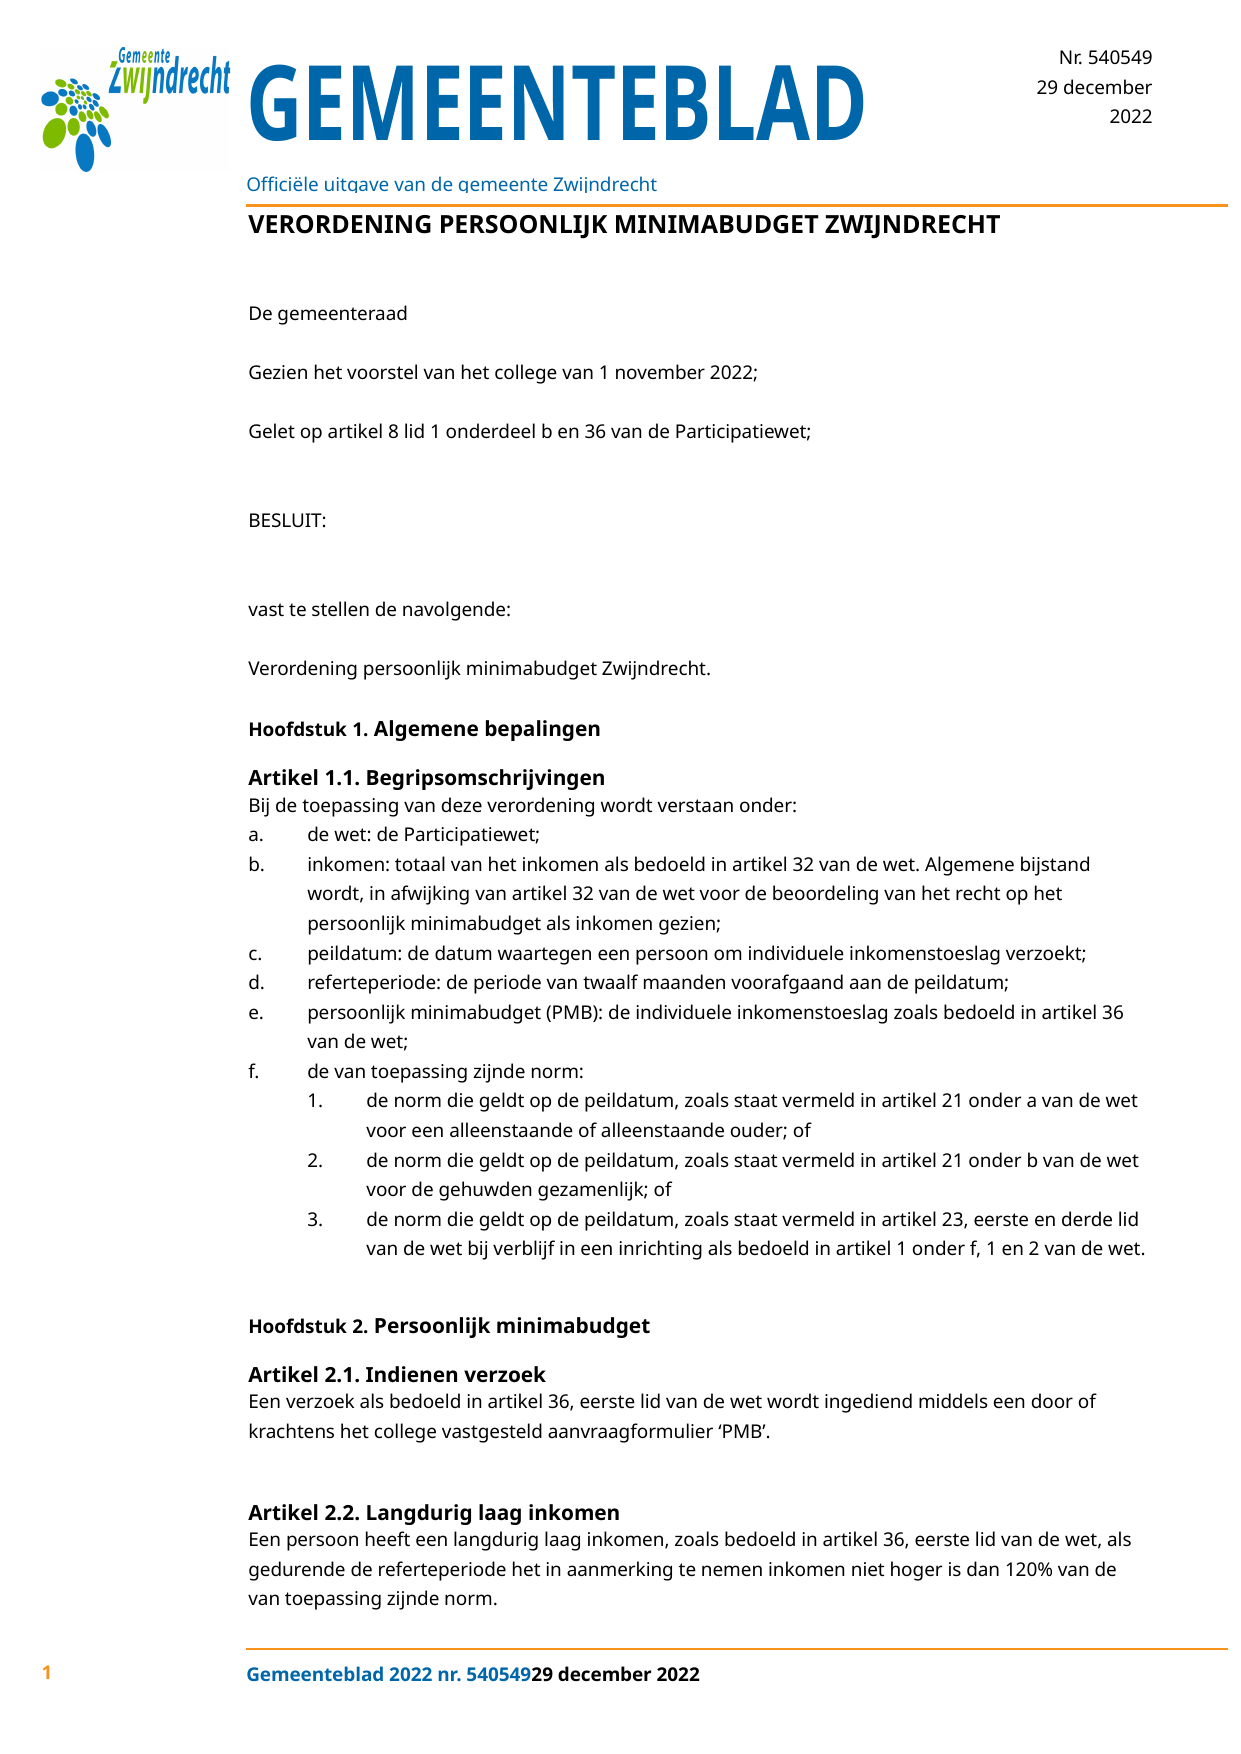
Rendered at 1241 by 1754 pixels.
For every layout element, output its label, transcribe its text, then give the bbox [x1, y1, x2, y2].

text vast te stellen de navolgende: [248, 596, 1152, 621]
text Gezien het voorstel van het college van 1 november 2022; [248, 359, 1152, 385]
text Hoofdstuk 1. Algemene bepalingen [248, 714, 1152, 742]
text Gelet op artikel 8 lid 1 onderdeel b en 36 van de Participatiewet; [248, 418, 1152, 444]
list persoonlijk minimabudget (PMB): de individuele inkomenstoeslag zoals bedoeld in artikel 36 van de wet; [248, 999, 1152, 1054]
list peildatum: de datum waartegen een persoon om individuele inkomenstoeslag verzoekt; [248, 940, 1152, 965]
text Hoofdstuk 2. Persoonlijk minimabudget [248, 1311, 1152, 1339]
text Een persoon heeft een langdurig laag inkomen, zoals bedoeld in artikel 36, eerste lid van de wet, als gedurende de referteperiode het in aanmerking te nemen inkomen niet hoger is dan 120% van de van toepassing zijnde norm. [248, 1526, 1152, 1611]
text De gemeenteraad [248, 300, 1152, 326]
picture [41, 47, 231, 172]
list de wet: de Participatiewet; [248, 821, 1152, 847]
list referteperiode: de periode van twaalf maanden voorafgaand aan de peildatum; [248, 969, 1152, 995]
text Artikel 2.1. Indienen verzoek [248, 1360, 1152, 1388]
text Artikel 1.1. Begripsomschrijvingen [248, 763, 1152, 792]
list inkomen: totaal van het inkomen als bedoeld in artikel 32 van de wet. Algemene bijstand wordt, in afwijking van artikel 32 van de wet voor de beoordeling van het recht op het persoonlijk minimabudget als inkomen gezien; [248, 851, 1152, 936]
text VERORDENING PERSOONLIJK MINIMABUDGET ZWIJNDRECHT [248, 207, 1152, 241]
list de norm die geldt op de peildatum, zoals staat vermeld in artikel 21 onder a van de wet voor een alleenstaande of alleenstaande ouder; of [307, 1088, 1152, 1143]
text Bij de toepassing van deze verordening wordt verstaan onder: [248, 792, 1152, 817]
text BESLUIT: [248, 507, 1152, 533]
text Artikel 2.2. Langdurig laag inkomen [248, 1498, 1152, 1526]
text Verordening persoonlijk minimabudget Zwijndrecht. [248, 655, 1152, 681]
list de van toepassing zijnde norm: [248, 1058, 1152, 1084]
list de norm die geldt op de peildatum, zoals staat vermeld in artikel 23, eerste en derde lid van de wet bij verblijf in een inrichting als bedoeld in artikel 1 onder f, 1 en 2 van de wet. [307, 1206, 1152, 1261]
list de norm die geldt op de peildatum, zoals staat vermeld in artikel 21 onder b van de wet voor de gehuwden gezamenlijk; of [307, 1147, 1152, 1202]
text Een verzoek als bedoeld in artikel 36, eerste lid van de wet wordt ingediend middels een door of krachtens het college vastgesteld aanvraagformulier ‘PMB’. [248, 1388, 1152, 1444]
